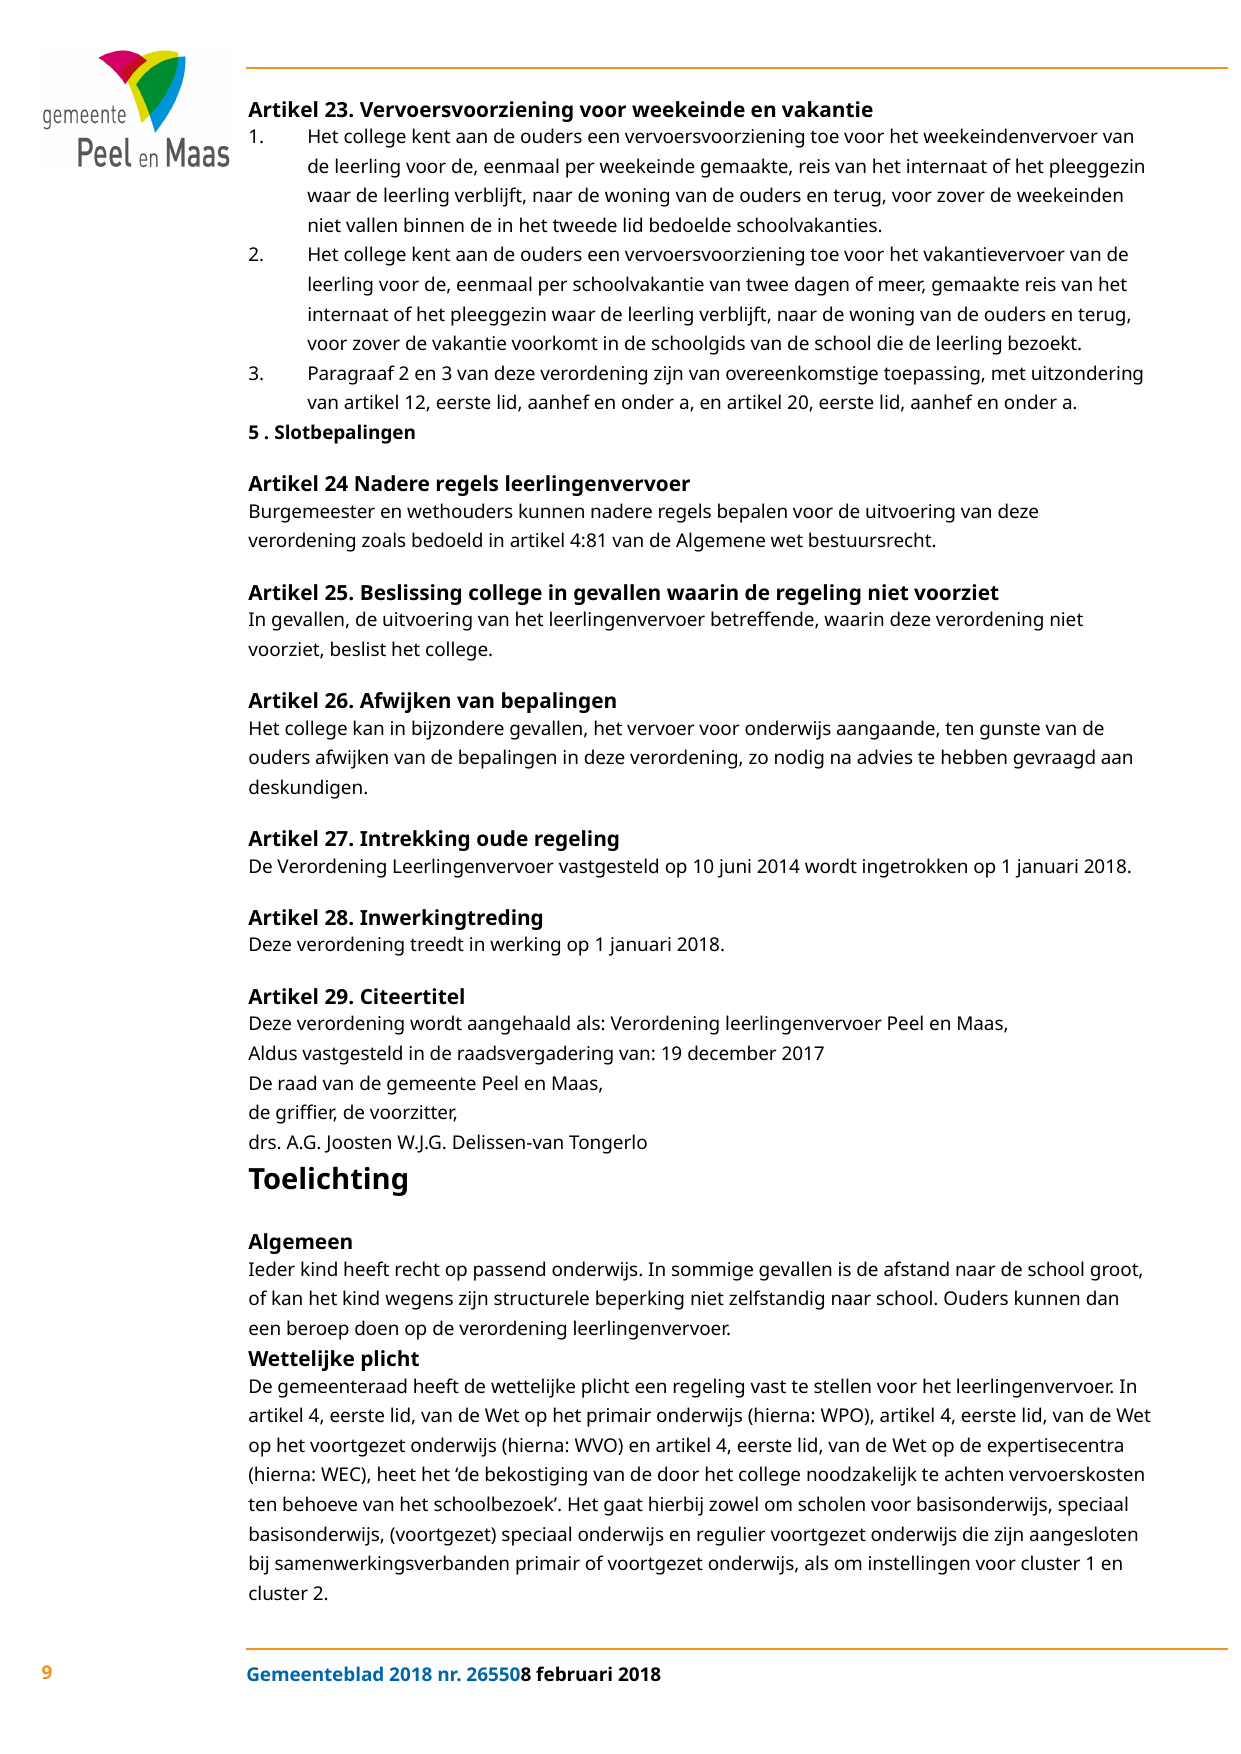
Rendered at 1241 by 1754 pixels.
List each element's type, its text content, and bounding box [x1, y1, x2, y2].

text 5 . Slotbepalingen [248, 419, 1152, 445]
text Artikel 28. Inwerkingtreding [248, 903, 1152, 932]
list Het college kent aan de ouders een vervoersvoorziening toe voor het vakantievervoer van de leerling voor de, eenmaal per schoolvakantie van twee dagen of meer, gemaakte reis van het internaat of het pleeggezin waar de leerling verblijft, naar de woning van de ouders en terug, voor zover de vakantie voorkomt in de schoolgids van de school die de leerling bezoekt. [248, 242, 1152, 356]
text Burgemeester en wethouders kunnen nadere regels bepalen voor de uitvoering van deze verordening zoals bedoeld in artikel 4:81 van de Algemene wet bestuursrecht. [248, 498, 1152, 553]
text De gemeenteraad heeft de wettelijke plicht een regeling vast te stellen voor het leerlingenvervoer. In artikel 4, eerste lid, van de Wet op het primair onderwijs (hierna: WPO), artikel 4, eerste lid, van de Wet op het voortgezet onderwijs (hierna: WVO) en artikel 4, eerste lid, van de Wet op de expertisecentra (hierna: WEC), heet het ‘de bekostiging van de door het college noodzakelijk te achten vervoerskosten ten behoeve van het schoolbezoek’. Het gaat hierbij zowel om scholen voor basisonderwijs, speciaal basisonderwijs, (voortgezet) speciaal onderwijs en regulier voortgezet onderwijs die zijn aangesloten bij samenwerkingsverbanden primair of voortgezet onderwijs, als om instellingen voor cluster 1 en cluster 2. [248, 1373, 1152, 1606]
text Ieder kind heeft recht op passend onderwijs. In sommige gevallen is de afstand naar de school groot, of kan het kind wegens zijn structurele beperking niet zelfstandig naar school. Ouders kunnen dan een beroep doen op de verordening leerlingenvervoer. [248, 1256, 1152, 1341]
text drs. A.G. Joosten W.J.G. Delissen-van Tongerlo [248, 1129, 1152, 1154]
text Wettelijke plicht [248, 1344, 1152, 1373]
text De raad van de gemeente Peel en Maas, [248, 1070, 1152, 1095]
text Deze verordening treedt in werking op 1 januari 2018. [248, 932, 1152, 957]
text Artikel 26. Afwijken van bepalingen [248, 686, 1152, 715]
text Artikel 25. Beslissing college in gevallen waarin de regeling niet voorziet [248, 578, 1152, 606]
list Paragraaf 2 en 3 van deze verordening zijn van overeenkomstige toepassing, met uitzondering van artikel 12, eerste lid, aanhef en onder a, en artikel 20, eerste lid, aanhef en onder a. [248, 360, 1152, 415]
text Artikel 24 Nadere regels leerlingenvervoer [248, 469, 1152, 498]
text Deze verordening wordt aangehaald als: Verordening leerlingenvervoer Peel en Maas, [248, 1011, 1152, 1036]
text In gevallen, de uitvoering van het leerlingenvervoer betreffende, waarin deze verordening niet voorziet, beslist het college. [248, 606, 1152, 662]
text de griffier, de voorzitter, [248, 1099, 1152, 1125]
text De Verordening Leerlingenvervoer vastgesteld op 10 juni 2014 wordt ingetrokken op 1 januari 2018. [248, 853, 1152, 878]
picture [41, 47, 231, 172]
text Algemeen [248, 1227, 1152, 1256]
text Artikel 29. Citeertitel [248, 982, 1152, 1011]
text Toelichting [248, 1158, 1152, 1198]
list Het college kent aan de ouders een vervoersvoorziening toe voor het weekeindenvervoer van de leerling voor de, eenmaal per weekeinde gemaakte, reis van het internaat of het pleeggezin waar de leerling verblijft, naar de woning van de ouders en terug, voor zover de weekeinden niet vallen binnen de in het tweede lid bedoelde schoolvakanties. [248, 123, 1152, 238]
text Aldus vastgesteld in de raadsvergadering van: 19 december 2017 [248, 1040, 1152, 1066]
text Artikel 23. Vervoersvoorziening voor weekeinde en vakantie [248, 95, 1152, 123]
text Artikel 27. Intrekking oude regeling [248, 824, 1152, 853]
text Het college kan in bijzondere gevallen, het vervoer voor onderwijs aangaande, ten gunste van de ouders afwijken van de bepalingen in deze verordening, zo nodig na advies te hebben gevraagd aan deskundigen. [248, 715, 1152, 800]
